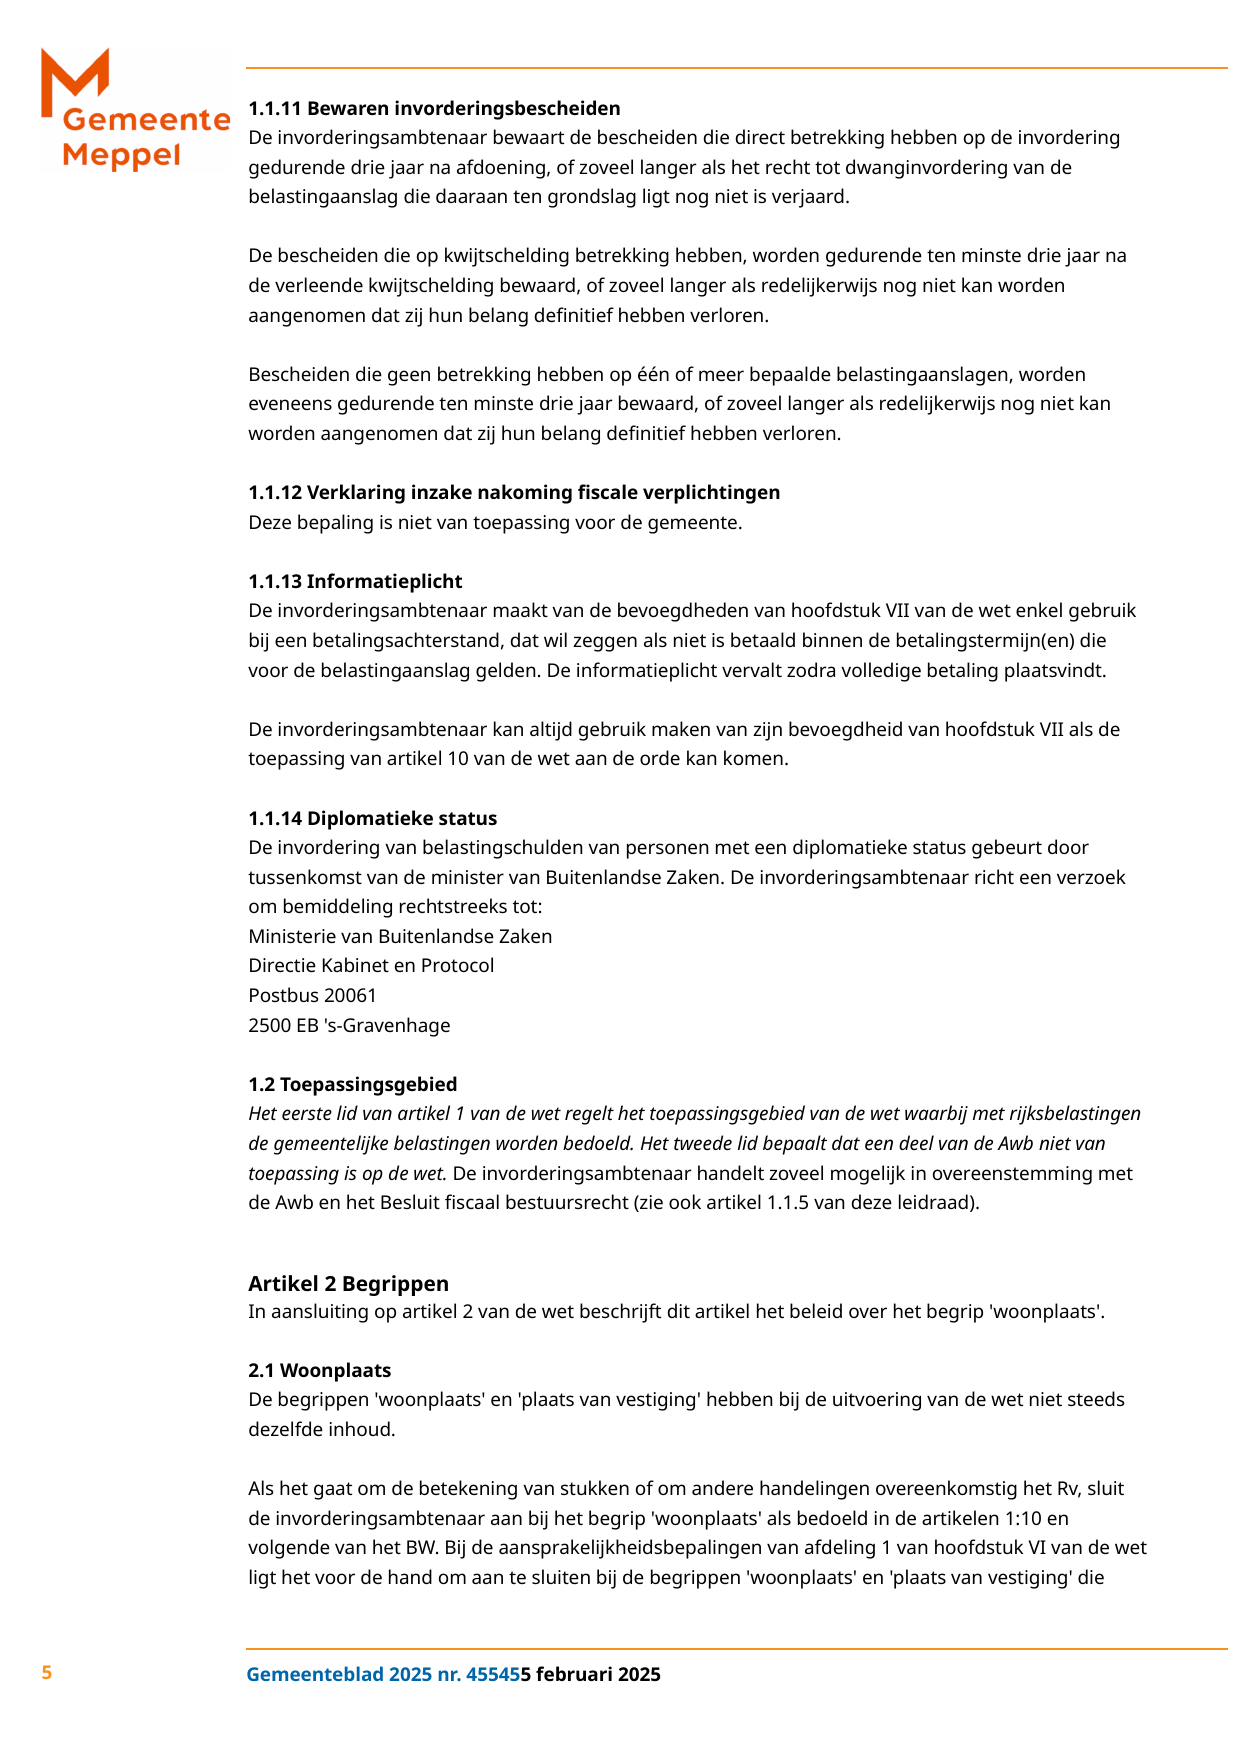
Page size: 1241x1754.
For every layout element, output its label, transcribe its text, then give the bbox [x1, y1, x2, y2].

text Het eerste lid van artikel 1 van de wet regelt het toepassingsgebied van de wet waarbij met rijksbelastingen de gemeentelijke belastingen worden bedoeld. Het tweede lid bepaalt dat een deel van de Awb niet van toepassing is op de wet. De invorderingsambtenaar handelt zoveel mogelijk in overeenstemming met de Awb en het Besluit fiscaal bestuursrecht (zie ook artikel 1.1.5 van deze leidraad). [248, 1101, 1152, 1215]
text 2500 EB 's-Gravenhage [248, 1012, 1152, 1038]
text 1.2 Toepassingsgebied [248, 1071, 1152, 1097]
text 2.1 Woonplaats [248, 1357, 1152, 1383]
text De invorderingsambtenaar bewaart de bescheiden die direct betrekking hebben op de invordering gedurende drie jaar na afdoening, of zoveel langer als het recht tot dwanginvordering van de belastingaanslag die daaraan ten grondslag ligt nog niet is verjaard. [248, 124, 1152, 209]
text De invorderingsambtenaar kan altijd gebruik maken van zijn bevoegdheid van hoofdstuk VII als de toepassing van artikel 10 van de wet aan de orde kan komen. [248, 716, 1152, 771]
text Ministerie van Buitenlandse Zaken [248, 923, 1152, 949]
text Deze bepaling is niet van toepassing voor de gemeente. [248, 509, 1152, 535]
picture [41, 47, 231, 172]
text De bescheiden die op kwijtschelding betrekking hebben, worden gedurende ten minste drie jaar na de verleende kwijtschelding bewaard, of zoveel langer als redelijkerwijs nog niet kan worden aangenomen dat zij hun belang definitief hebben verloren. [248, 243, 1152, 328]
text De invordering van belastingschulden van personen met een diplomatieke status gebeurt door tussenkomst van de minister van Buitenlandse Zaken. De invorderingsambtenaar richt een verzoek om bemiddeling rechtstreeks tot: [248, 834, 1152, 919]
text Postbus 20061 [248, 982, 1152, 1008]
text De begrippen 'woonplaats' en 'plaats van vestiging' hebben bij de uitvoering van de wet niet steeds dezelfde inhoud. [248, 1387, 1152, 1442]
text In aansluiting op artikel 2 van de wet beschrijft dit artikel het beleid over het begrip 'woonplaats'. [248, 1298, 1152, 1323]
text Directie Kabinet en Protocol [248, 953, 1152, 978]
text 1.1.14 Diplomatieke status [248, 805, 1152, 831]
text 1.1.12 Verklaring inzake nakoming fiscale verplichtingen [248, 479, 1152, 505]
text Artikel 2 Begrippen [248, 1269, 1152, 1298]
text 1.1.13 Informatieplicht [248, 568, 1152, 594]
text 1.1.11 Bewaren invorderingsbescheiden [248, 95, 1152, 121]
text Bescheiden die geen betrekking hebben op één of meer bepaalde belastingaanslagen, worden eveneens gedurende ten minste drie jaar bewaard, of zoveel langer als redelijkerwijs nog niet kan worden aangenomen dat zij hun belang definitief hebben verloren. [248, 361, 1152, 446]
text De invorderingsambtenaar maakt van de bevoegdheden van hoofdstuk VII van de wet enkel gebruik bij een betalingsachterstand, dat wil zeggen als niet is betaald binnen de betalingstermijn(en) die voor de belastingaanslag gelden. De informatieplicht vervalt zodra volledige betaling plaatsvindt. [248, 598, 1152, 683]
text Als het gaat om de betekening van stukken of om andere handelingen overeenkomstig het Rv, sluit de invorderingsambtenaar aan bij het begrip 'woonplaats' als bedoeld in de artikelen 1:10 en volgende van het BW. Bij de aansprakelijkheidsbepalingen van afdeling 1 van hoofdstuk VI van de wet ligt het voor de hand om aan te sluiten bij de begrippen 'woonplaats' en 'plaats van vestiging' die [248, 1475, 1152, 1590]
